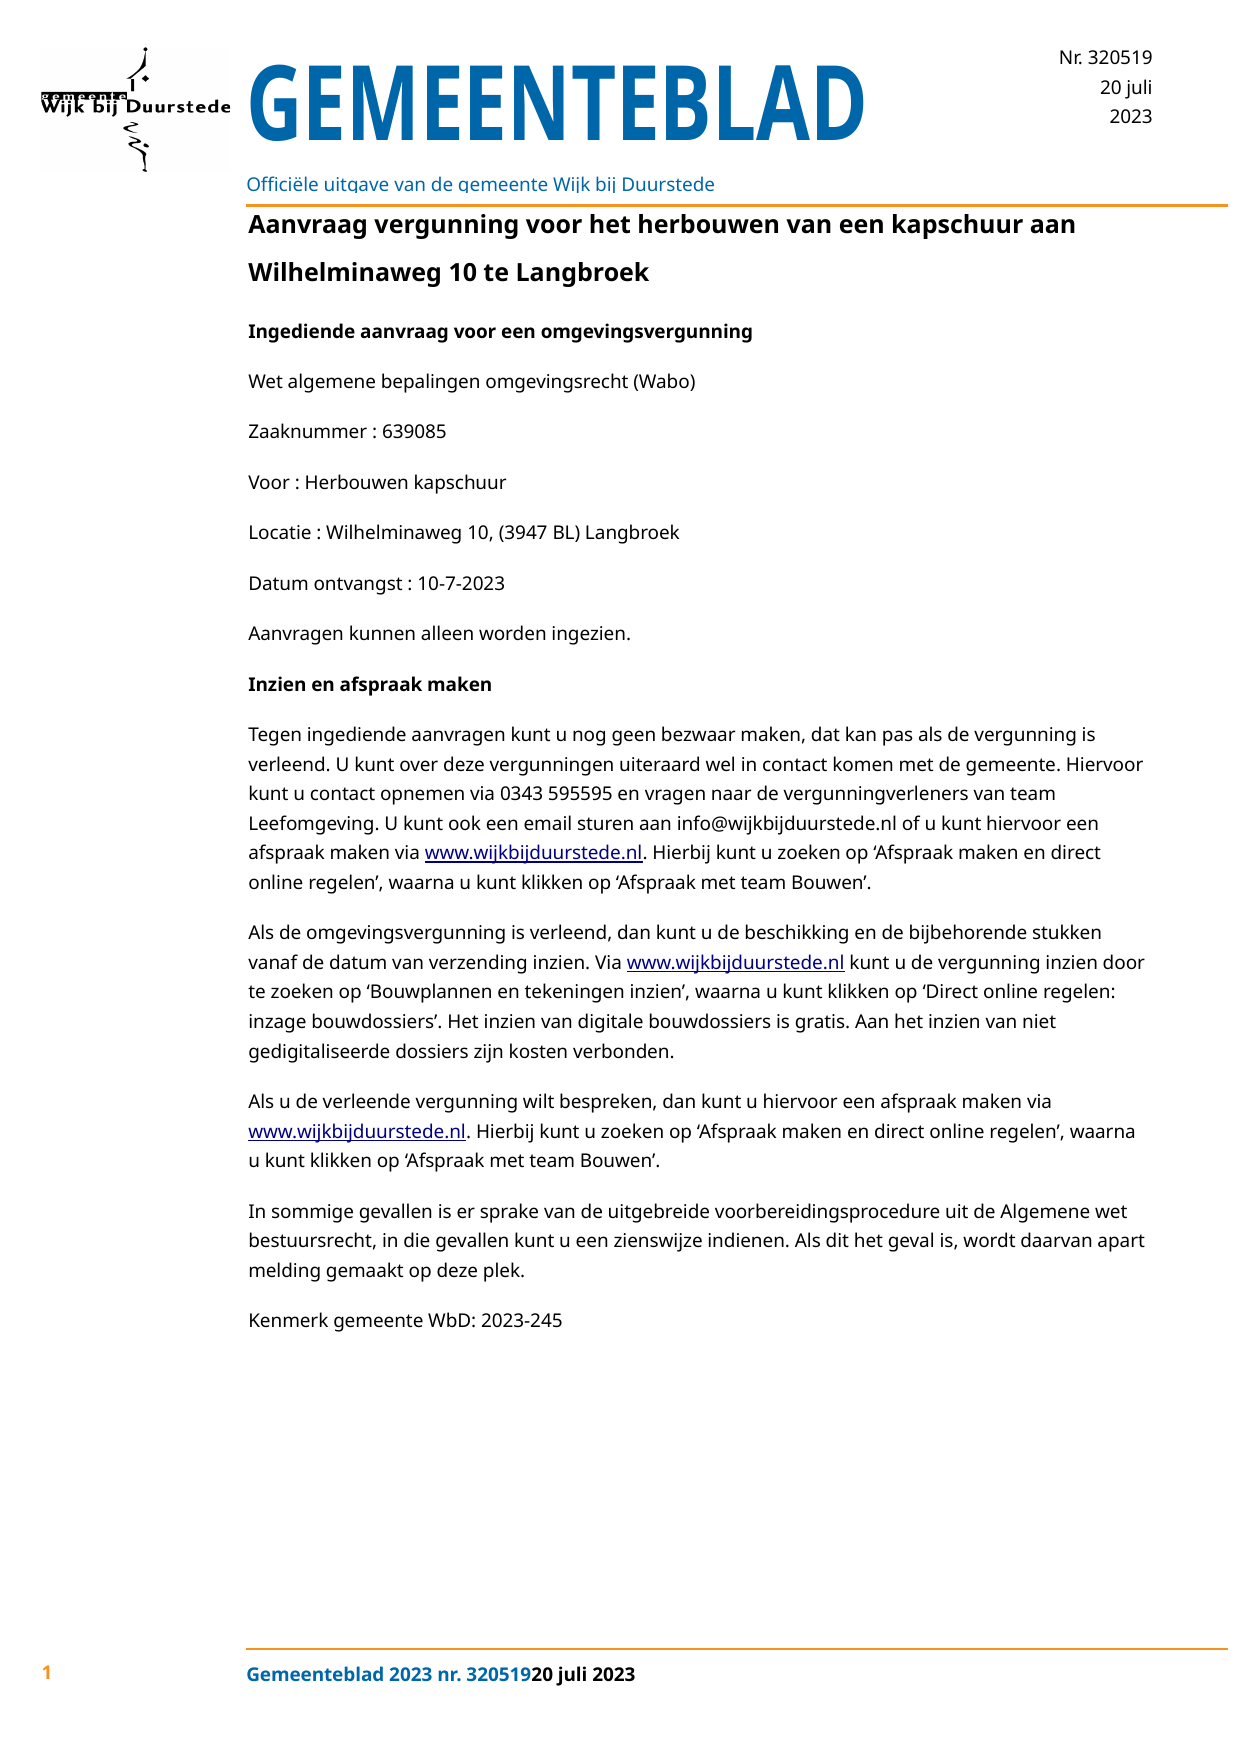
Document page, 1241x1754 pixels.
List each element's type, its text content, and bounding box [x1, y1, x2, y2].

text In sommige gevallen is er sprake van de uitgebreide voorbereidingsprocedure uit de Algemene wet bestuursrecht, in die gevallen kunt u een zienswijze indienen. Als dit het geval is, wordt daarvan apart melding gemaakt op deze plek. [248, 1198, 1152, 1283]
text Locatie : Wilhelminaweg 10, (3947 BL) Langbroek [248, 519, 1152, 545]
text Voor : Herbouwen kapschuur [248, 469, 1152, 495]
text Ingediende aanvraag voor een omgevingsvergunning [248, 318, 1152, 344]
picture [41, 47, 231, 172]
text Wet algemene bepalingen omgevingsrecht (Wabo) [248, 368, 1152, 394]
text Tegen ingediende aanvragen kunt u nog geen bezwaar maken, dat kan pas als de vergunning is verleend. U kunt over deze vergunningen uiteraard wel in contact komen met de gemeente. Hiervoor kunt u contact opnemen via 0343 595595 en vragen naar de vergunningverleners van team Leefomgeving. U kunt ook een email sturen aan info@wijkbijduurstede.nl of u kunt hiervoor een afspraak maken via www.wijkbijduurstede.nl. Hierbij kunt u zoeken op ‘Afspraak maken en direct online regelen’, waarna u kunt klikken op ‘Afspraak met team Bouwen’. [248, 721, 1152, 895]
text Kenmerk gemeente WbD: 2023-245 [248, 1307, 1152, 1333]
text Inzien en afspraak maken [248, 671, 1152, 697]
text Aanvragen kunnen alleen worden ingezien. [248, 620, 1152, 646]
text Aanvraag vergunning voor het herbouwen van een kapschuur aan Wilhelminaweg 10 te Langbroek [248, 207, 1152, 288]
text Als de omgevingsvergunning is verleend, dan kunt u de beschikking en de bijbehorende stukken vanaf de datum van verzending inzien. Via www.wijkbijduurstede.nl kunt u de vergunning inzien door te zoeken op ‘Bouwplannen en tekeningen inzien’, waarna u kunt klikken op ‘Direct online regelen: inzage bouwdossiers’. Het inzien van digitale bouwdossiers is gratis. Aan het inzien van niet gedigitaliseerde dossiers zijn kosten verbonden. [248, 919, 1152, 1064]
text Zaaknummer : 639085 [248, 419, 1152, 444]
text Datum ontvangst : 10-7-2023 [248, 570, 1152, 596]
text Als u de verleende vergunning wilt bespreken, dan kunt u hiervoor een afspraak maken via www.wijkbijduurstede.nl. Hierbij kunt u zoeken op ‘Afspraak maken en direct online regelen’, waarna u kunt klikken op ‘Afspraak met team Bouwen’. [248, 1088, 1152, 1173]
